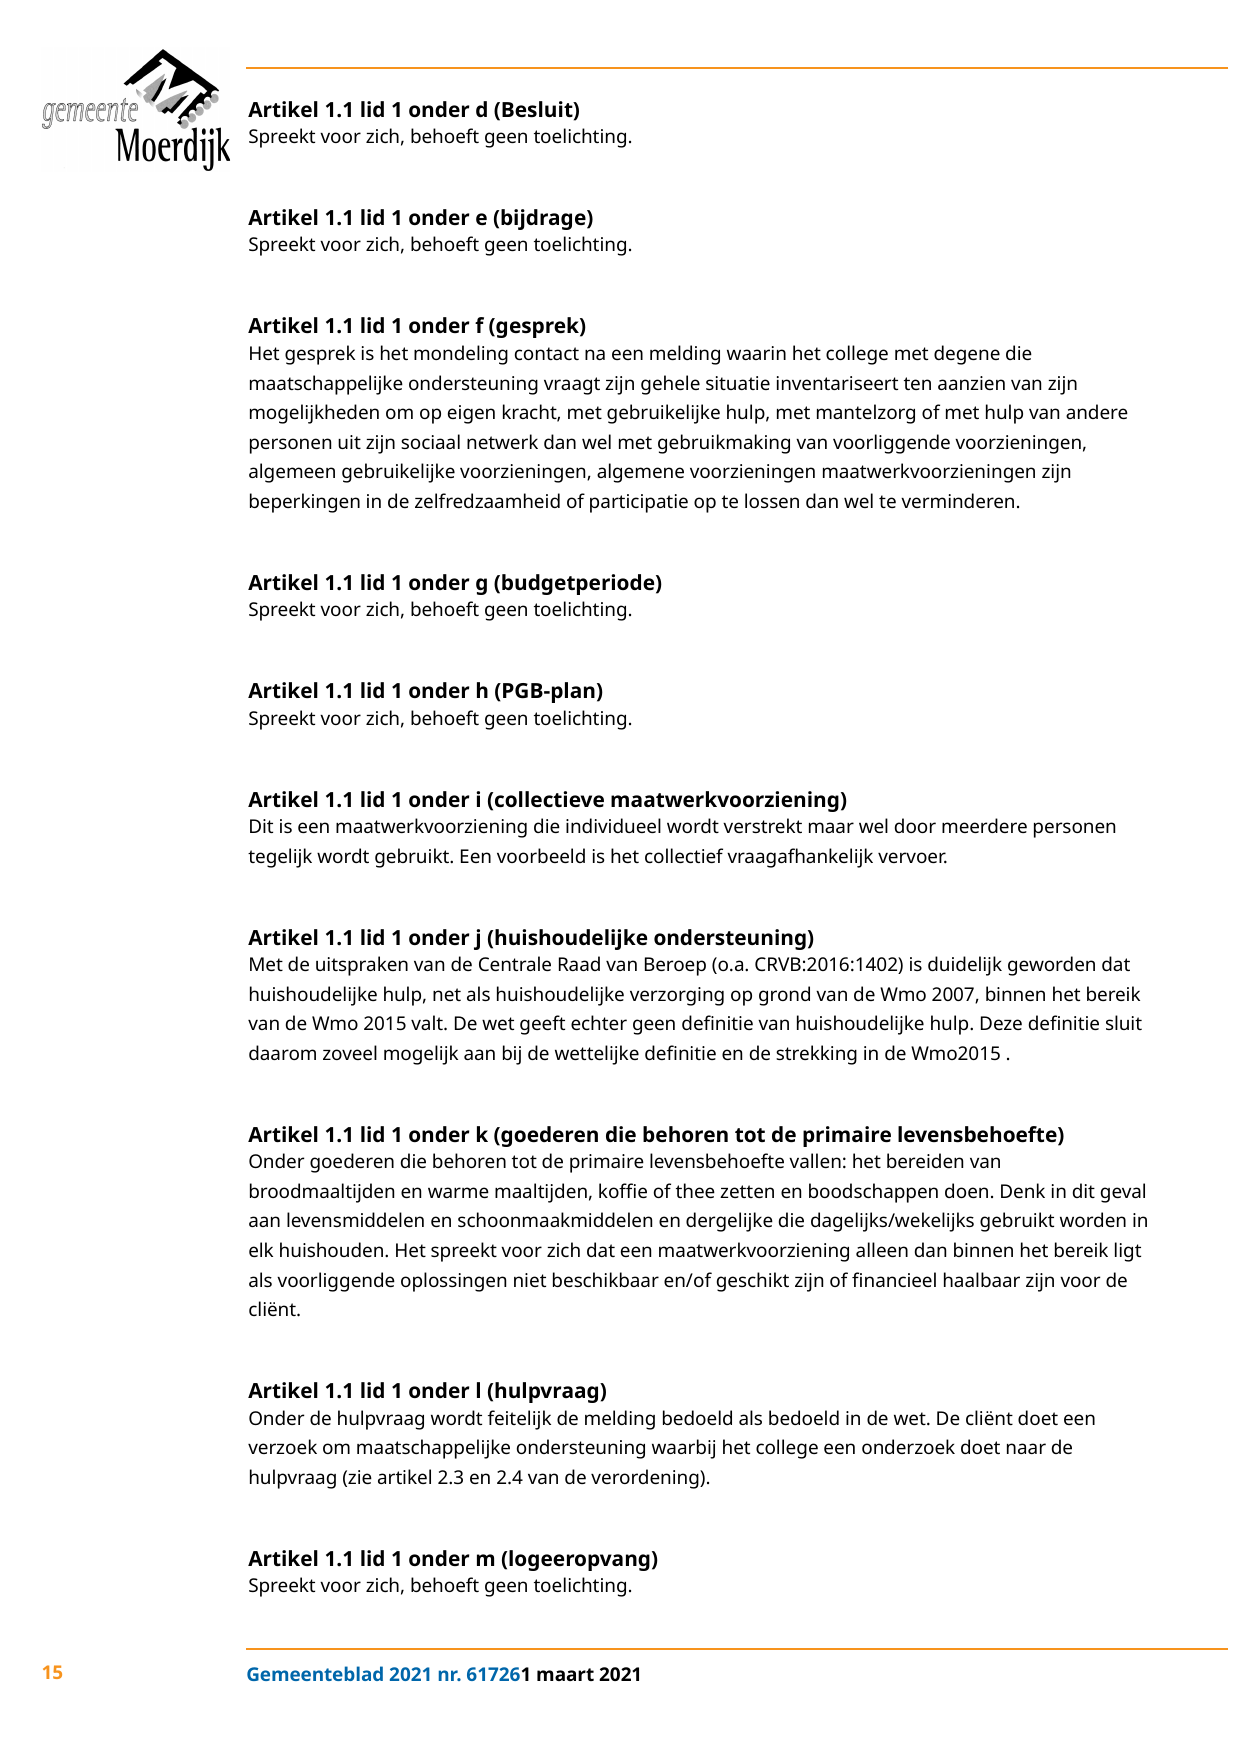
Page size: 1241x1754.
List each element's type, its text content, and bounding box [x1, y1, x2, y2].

text Spreekt voor zich, behoeft geen toelichting. [248, 1572, 1152, 1598]
text Artikel 1.1 lid 1 onder l (hulpvraag) [248, 1376, 1152, 1405]
text Artikel 1.1 lid 1 onder m (logeeropvang) [248, 1544, 1152, 1572]
text Spreekt voor zich, behoeft geen toelichting. [248, 123, 1152, 149]
text Het gesprek is het mondeling contact na een melding waarin het college met degene die maatschappelijke ondersteuning vraagt zijn gehele situatie inventariseert ten aanzien van zijn mogelijkheden om op eigen kracht, met gebruikelijke hulp, met mantelzorg of met hulp van andere personen uit zijn sociaal netwerk dan wel met gebruikmaking van voorliggende voorzieningen, algemeen gebruikelijke voorzieningen, algemene voorzieningen maatwerkvoorzieningen zijn beperkingen in de zelfredzaamheid of participatie op te lossen dan wel te verminderen. [248, 340, 1152, 514]
picture [41, 47, 231, 172]
text Spreekt voor zich, behoeft geen toelichting. [248, 705, 1152, 731]
text Onder goederen die behoren tot de primaire levensbehoefte vallen: het bereiden van broodmaaltijden en warme maaltijden, koffie of thee zetten en boodschappen doen. Denk in dit geval aan levensmiddelen en schoonmaakmiddelen en dergelijke die dagelijks/wekelijks gebruikt worden in elk huishouden. Het spreekt voor zich dat een maatwerkvoorziening alleen dan binnen het bereik ligt als voorliggende oplossingen niet beschikbaar en/of geschikt zijn of financieel haalbaar zijn voor de cliënt. [248, 1148, 1152, 1322]
text Artikel 1.1 lid 1 onder e (bijdrage) [248, 203, 1152, 232]
text Artikel 1.1 lid 1 onder i (collectieve maatwerkvoorziening) [248, 785, 1152, 813]
text Met de uitspraken van de Centrale Raad van Beroep (o.a. CRVB:2016:1402) is duidelijk geworden dat huishoudelijke hulp, net als huishoudelijke verzorging op grond van de Wmo 2007, binnen het bereik van de Wmo 2015 valt. De wet geeft echter geen definitie van huishoudelijke hulp. Deze definitie sluit daarom zoveel mogelijk aan bij de wettelijke definitie en de strekking in de Wmo2015 . [248, 951, 1152, 1066]
text Artikel 1.1 lid 1 onder f (gesprek) [248, 312, 1152, 340]
text Spreekt voor zich, behoeft geen toelichting. [248, 232, 1152, 257]
text Artikel 1.1 lid 1 onder g (budgetperiode) [248, 568, 1152, 596]
text Artikel 1.1 lid 1 onder d (Besluit) [248, 95, 1152, 123]
text Artikel 1.1 lid 1 onder j (huishoudelijke ondersteuning) [248, 923, 1152, 951]
text Artikel 1.1 lid 1 onder h (PGB-plan) [248, 676, 1152, 705]
text Artikel 1.1 lid 1 onder k (goederen die behoren tot de primaire levensbehoefte) [248, 1120, 1152, 1148]
text Onder de hulpvraag wordt feitelijk de melding bedoeld als bedoeld in de wet. De cliënt doet een verzoek om maatschappelijke ondersteuning waarbij het college een onderzoek doet naar de hulpvraag (zie artikel 2.3 en 2.4 van de verordening). [248, 1405, 1152, 1490]
text Dit is een maatwerkvoorziening die individueel wordt verstrekt maar wel door meerdere personen tegelijk wordt gebruikt. Een voorbeeld is het collectief vraagafhankelijk vervoer. [248, 813, 1152, 869]
text Spreekt voor zich, behoeft geen toelichting. [248, 596, 1152, 622]
